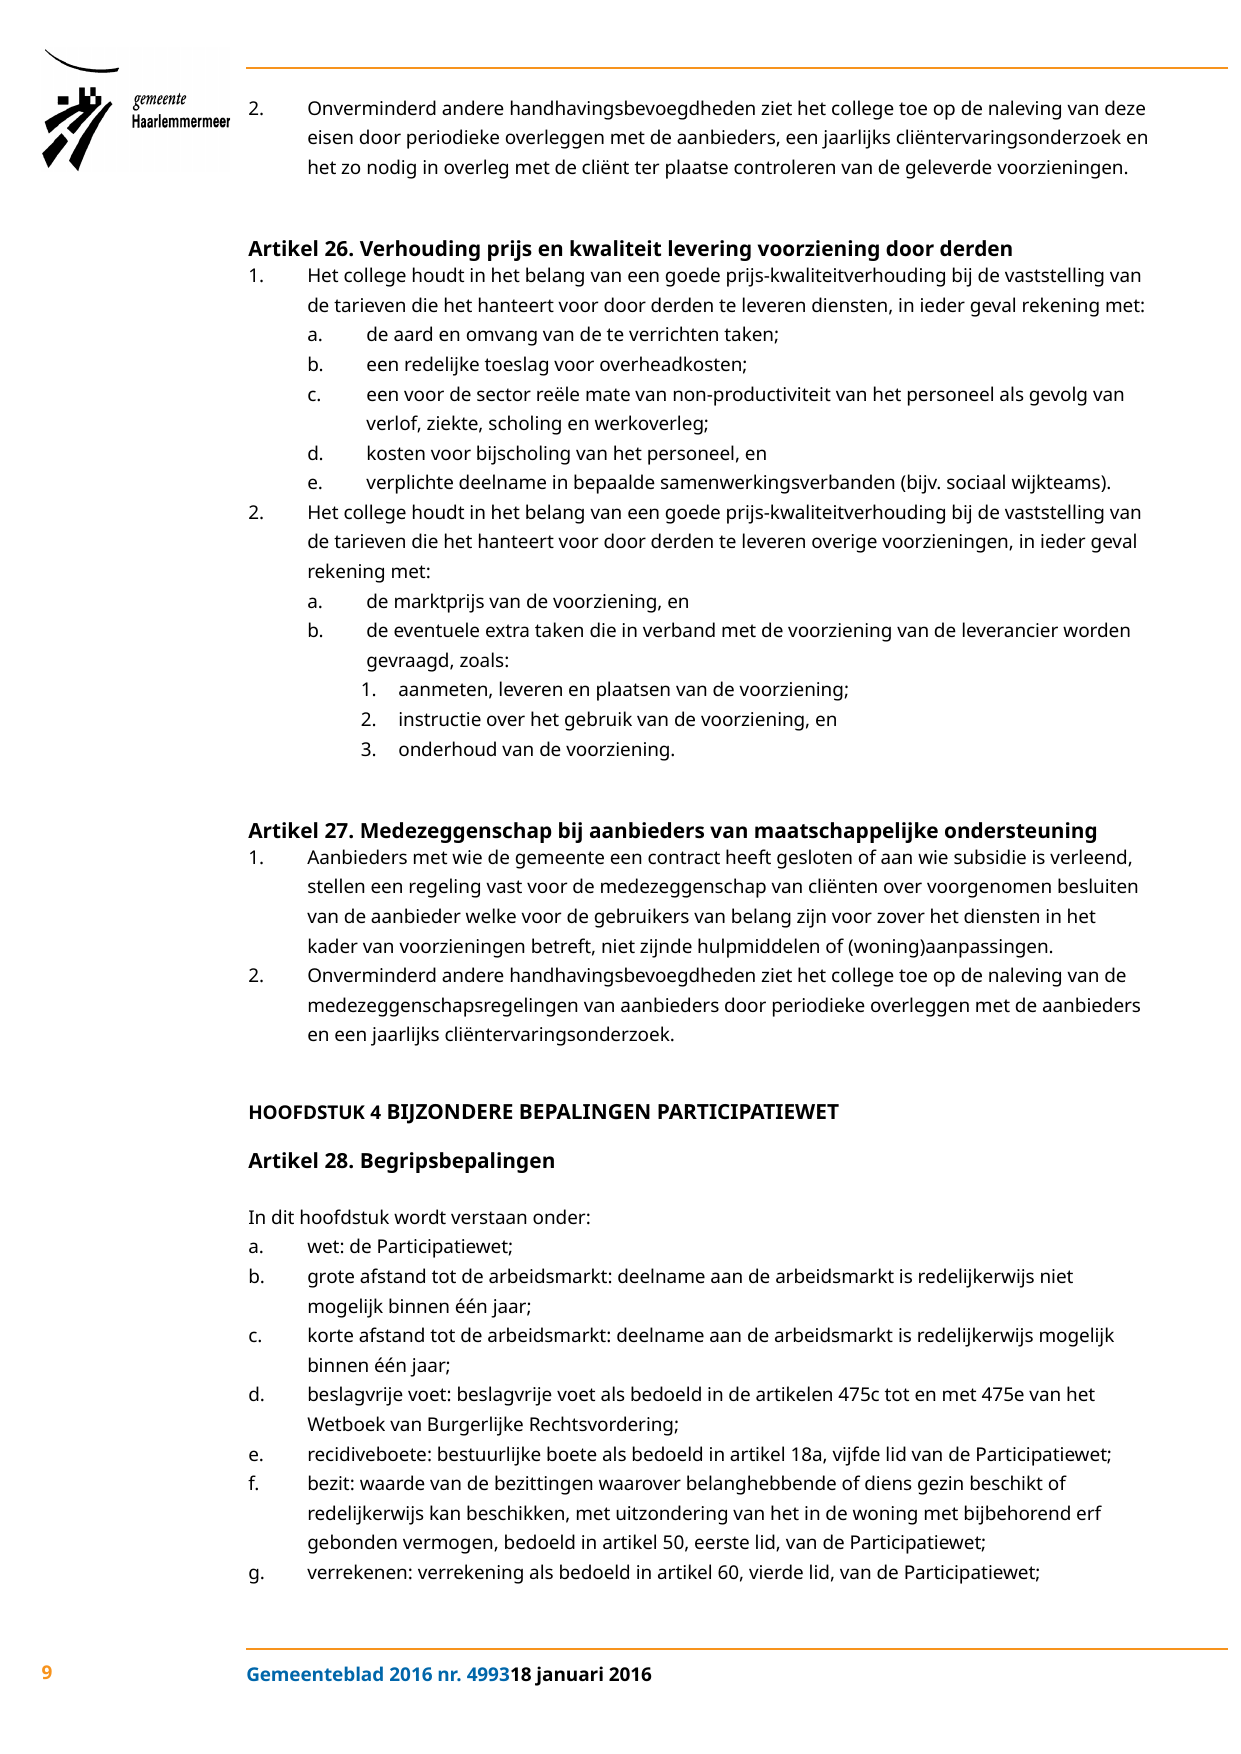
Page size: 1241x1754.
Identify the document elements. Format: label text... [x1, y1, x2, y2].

list Het college houdt in het belang van een goede prijs-kwaliteitverhouding bij de vaststelling van de tarieven die het hanteert voor door derden te leveren diensten, in ieder geval rekening met: [248, 262, 1152, 318]
picture [41, 47, 231, 172]
text Artikel 27. Medezeggenschap bij aanbieders van maatschappelijke ondersteuning [248, 816, 1152, 844]
list Aanbieders met wie de gemeente een contract heeft gesloten of aan wie subsidie is verleend, stellen een regeling vast voor de medezeggenschap van cliënten over voorgenomen besluiten van de aanbieder welke voor de gebruikers van belang zijn voor zover het diensten in het kader van voorzieningen betreft, niet zijnde hulpmiddelen of (woning)aanpassingen. [248, 844, 1152, 959]
list beslagvrije voet: beslagvrije voet als bedoeld in de artikelen 475c tot en met 475e van het Wetboek van Burgerlijke Rechtsvordering; [248, 1382, 1152, 1437]
list Onverminderd andere handhavingsbevoegdheden ziet het college toe op de naleving van deze eisen door periodieke overleggen met de aanbieders, een jaarlijks cliëntervaringsonderzoek en het zo nodig in overleg met de cliënt ter plaatse controleren van de geleverde voorzieningen. [248, 95, 1152, 180]
list een redelijke toeslag voor overheadkosten; [307, 351, 1152, 377]
text In dit hoofdstuk wordt verstaan onder: [248, 1204, 1152, 1230]
list recidiveboete: bestuurlijke boete als bedoeld in artikel 18a, vijfde lid van de Participatiewet; [248, 1441, 1152, 1467]
text Artikel 26. Verhouding prijs en kwaliteit levering voorziening door derden [248, 234, 1152, 262]
list wet: de Participatiewet; [248, 1234, 1152, 1259]
text Artikel 28. Begripsbepalingen [248, 1146, 1152, 1174]
list een voor de sector reële mate van non-productiviteit van het personeel als gevolg van verlof, ziekte, scholing en werkoverleg; [307, 381, 1152, 436]
list de aard en omvang van de te verrichten taken; [307, 322, 1152, 347]
text HOOFDSTUK 4 BIJZONDERE BEPALINGEN PARTICIPATIEWET [248, 1097, 1152, 1125]
list de eventuele extra taken die in verband met de voorziening van de leverancier worden gevraagd, zoals: [307, 617, 1152, 673]
list grote afstand tot de arbeidsmarkt: deelname aan de arbeidsmarkt is redelijkerwijs niet mogelijk binnen één jaar; [248, 1263, 1152, 1319]
list instructie over het gebruik van de voorziening, en [361, 706, 1152, 732]
list korte afstand tot de arbeidsmarkt: deelname aan de arbeidsmarkt is redelijkerwijs mogelijk binnen één jaar; [248, 1322, 1152, 1378]
list kosten voor bijscholing van het personeel, en [307, 440, 1152, 466]
list Het college houdt in het belang van een goede prijs-kwaliteitverhouding bij de vaststelling van de tarieven die het hanteert voor door derden te leveren overige voorzieningen, in ieder geval rekening met: [248, 499, 1152, 584]
list verrekenen: verrekening als bedoeld in artikel 60, vierde lid, van de Participatiewet; [248, 1559, 1152, 1585]
list aanmeten, leveren en plaatsen van de voorziening; [361, 677, 1152, 702]
list onderhoud van de voorziening. [361, 736, 1152, 761]
list bezit: waarde van de bezittingen waarover belanghebbende of diens gezin beschikt of redelijkerwijs kan beschikken, met uitzondering van het in de woning met bijbehorend erf gebonden vermogen, bedoeld in artikel 50, eerste lid, van de Participatiewet; [248, 1470, 1152, 1555]
list verplichte deelname in bepaalde samenwerkingsverbanden (bijv. sociaal wijkteams). [307, 469, 1152, 495]
list de marktprijs van de voorziening, en [307, 588, 1152, 613]
list Onverminderd andere handhavingsbevoegdheden ziet het college toe op de naleving van de medezeggenschapsregelingen van aanbieders door periodieke overleggen met de aanbieders en een jaarlijks cliëntervaringsonderzoek. [248, 962, 1152, 1047]
